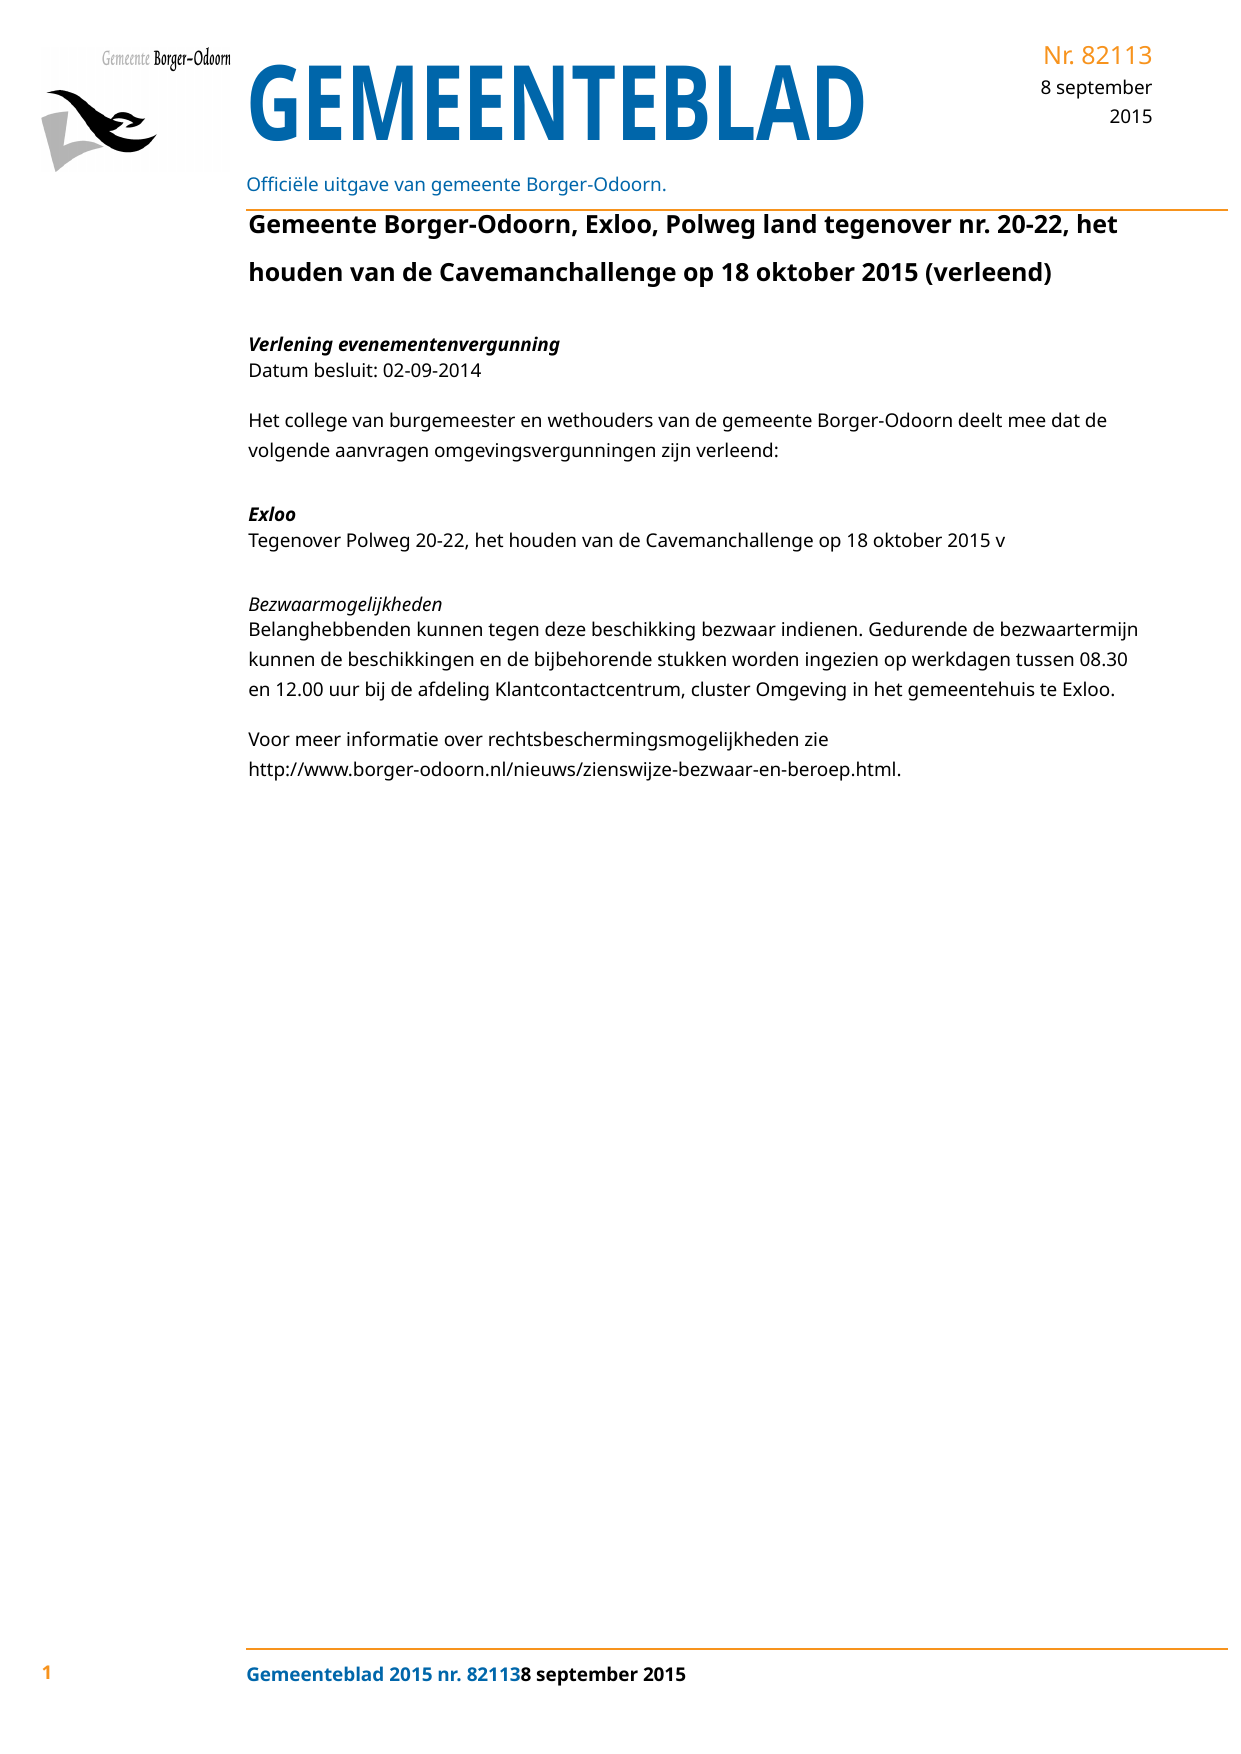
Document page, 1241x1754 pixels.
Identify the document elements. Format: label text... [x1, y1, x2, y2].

text Belanghebbenden kunnen tegen deze beschikking bezwaar indienen. Gedurende de bezwaartermijn kunnen de beschikkingen en de bijbehorende stukken worden ingezien op werkdagen tussen 08.30 en 12.00 uur bij de afdeling Klantcontactcentrum, cluster Omgeving in het gemeentehuis te Exloo. [248, 617, 1152, 701]
text Gemeente Borger-Odoorn, Exloo, Polweg land tegenover nr. 20-22, het houden van de Cavemanchallenge op 18 oktober 2015 (verleend) [248, 211, 1152, 288]
picture [41, 47, 231, 172]
text Tegenover Polweg 20-22, het houden van de Cavemanchallenge op 18 oktober 2015 v [248, 527, 1152, 553]
text Bezwaarmogelijkheden [248, 591, 1152, 617]
text Het college van burgemeester en wethouders van de gemeente Borger-Odoorn deelt mee dat de volgende aanvragen omgevingsvergunningen zijn verleend: [248, 408, 1152, 463]
text Voor meer informatie over rechtsbeschermingsmogelijkheden zie http://www.borger-odoorn.nl/nieuws/zienswijze-bezwaar-en-beroep.html. [248, 726, 1152, 781]
text Exloo [248, 501, 1152, 527]
text Verlening evenementenvergunning [248, 331, 1152, 357]
text Datum besluit: 02-09-2014 [248, 357, 1152, 383]
